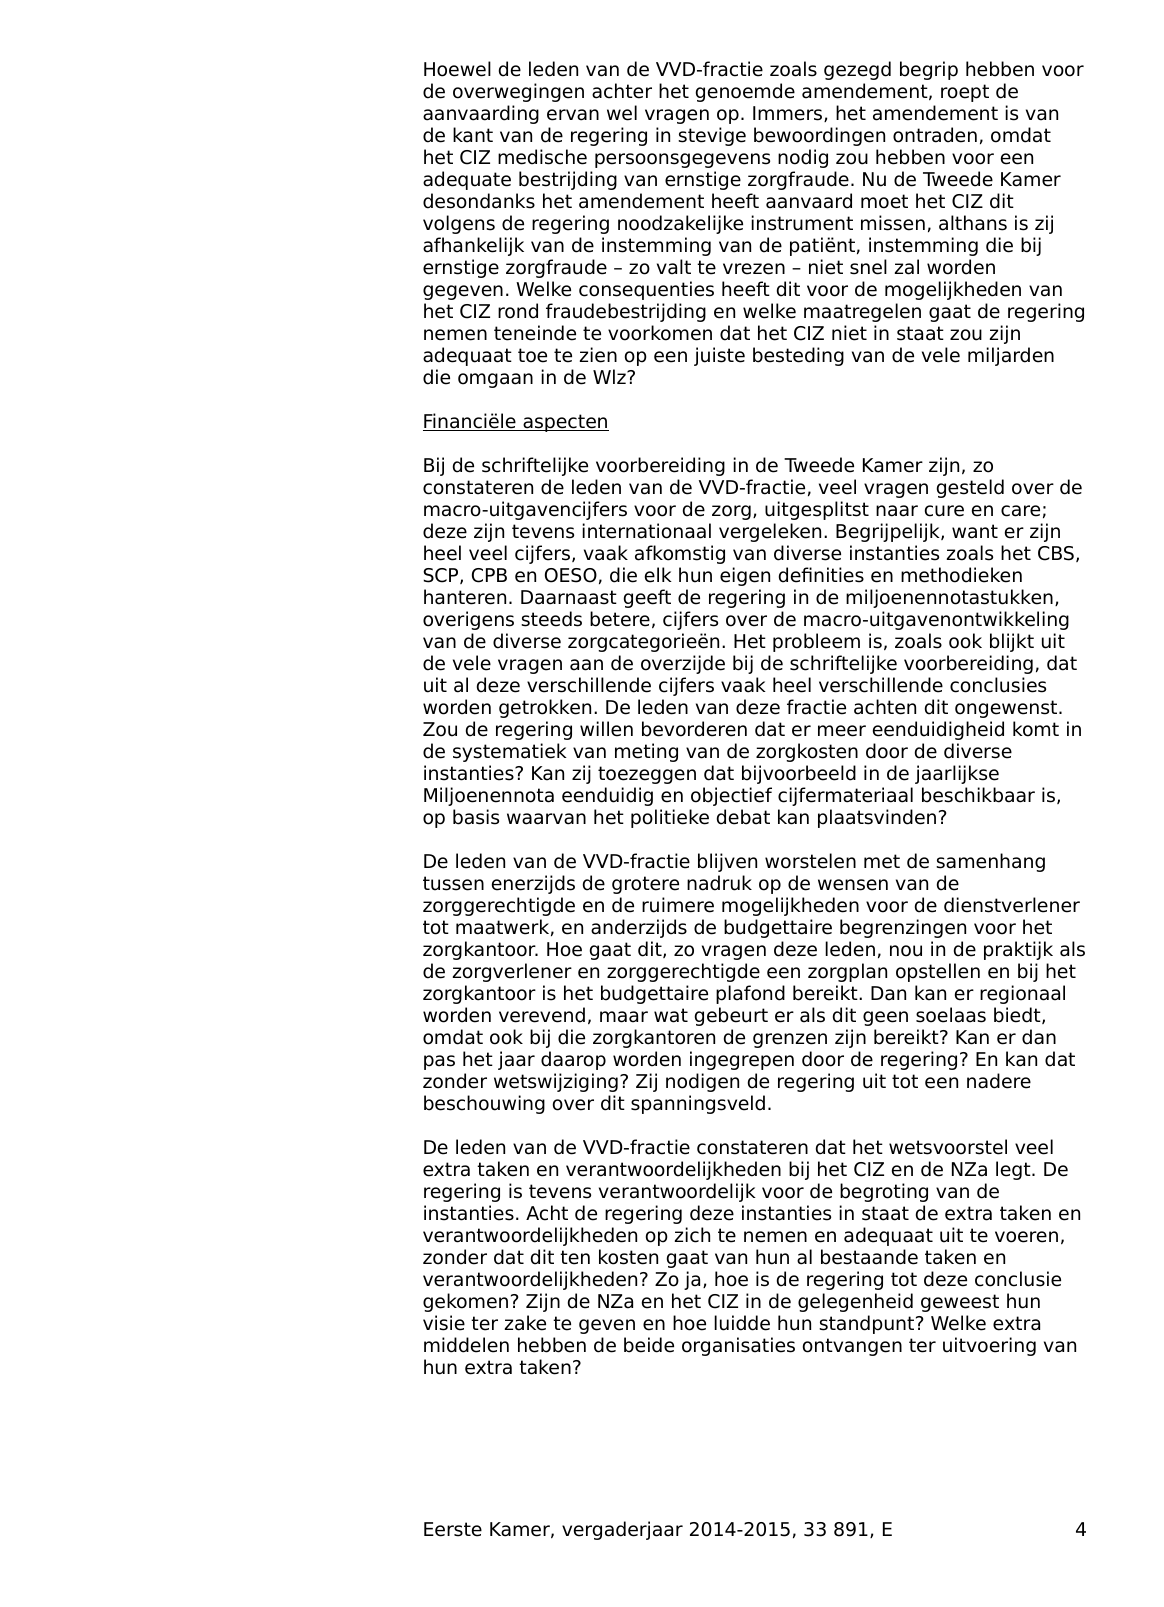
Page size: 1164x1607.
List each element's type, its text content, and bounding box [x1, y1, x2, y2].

text De leden van de VVD-fractie blijven worstelen met de samenhang tussen enerzijds de grotere nadruk op de wensen van de zorggerechtigde en de ruimere mogelijkheden voor de dienstverlener tot maatwerk, en anderzijds de budgettaire begrenzingen voor het zorgkantoor. Hoe gaat dit, zo vragen deze leden, nou in de praktijk als de zorgverlener en zorggerechtigde een zorgplan opstellen en bij het zorgkantoor is het budgettaire plafond bereikt. Dan kan er regionaal worden verevend, maar wat gebeurt er als dit geen soelaas biedt, omdat ook bij die zorgkantoren de grenzen zijn bereikt? Kan er dan pas het jaar daarop worden ingegrepen door de regering? En kan dat zonder wetswijziging? Zij nodigen de regering uit tot een nadere beschouwing over dit spanningsveld. [422, 851, 1087, 1115]
text Bij de schriftelijke voorbereiding in de Tweede Kamer zijn, zo constateren de leden van de VVD-fractie, veel vragen gesteld over de macro-uitgavencijfers voor de zorg, uitgesplitst naar cure en care; deze zijn tevens internationaal vergeleken. Begrijpelijk, want er zijn heel veel cijfers, vaak afkomstig van diverse instanties zoals het CBS, SCP, CPB en OESO, die elk hun eigen definities en methodieken hanteren. Daarnaast geeft de regering in de miljoenennotastukken, overigens steeds betere, cijfers over de macro-uitgavenontwikkeling van de diverse zorgcategorieën. Het probleem is, zoals ook blijkt uit de vele vragen aan de overzijde bij de schriftelijke voorbereiding, dat uit al deze verschillende cijfers vaak heel verschillende conclusies worden getrokken. De leden van deze fractie achten dit ongewenst. Zou de regering willen bevorderen dat er meer eenduidigheid komt in de systematiek van meting van de zorgkosten door de diverse instanties? Kan zij toezeggen dat bijvoorbeeld in de jaarlijkse Miljoenennota eenduidig en objectief cijfermateriaal beschikbaar is, op basis waarvan het politieke debat kan plaatsvinden? [422, 455, 1087, 829]
subtitle Financiële aspecten [422, 411, 1087, 433]
text Hoewel de leden van de VVD-fractie zoals gezegd begrip hebben voor de overwegingen achter het genoemde amendement, roept de aanvaarding ervan wel vragen op. Immers, het amendement is van de kant van de regering in stevige bewoordingen ontraden, omdat het CIZ medische persoonsgegevens nodig zou hebben voor een adequate bestrijding van ernstige zorgfraude. Nu de Tweede Kamer desondanks het amendement heeft aanvaard moet het CIZ dit volgens de regering noodzakelijke instrument missen, althans is zij afhankelijk van de instemming van de patiënt, instemming die bij ernstige zorgfraude – zo valt te vrezen – niet snel zal worden gegeven. Welke consequenties heeft dit voor de mogelijkheden van het CIZ rond fraudebestrijding en welke maatregelen gaat de regering nemen teneinde te voorkomen dat het CIZ niet in staat zou zijn adequaat toe te zien op een juiste besteding van de vele miljarden die omgaan in de Wlz? [422, 59, 1087, 389]
text De leden van de VVD-fractie constateren dat het wetsvoorstel veel extra taken en verantwoordelijkheden bij het CIZ en de NZa legt. De regering is tevens verantwoordelijk voor de begroting van de instanties. Acht de regering deze instanties in staat de extra taken en verantwoordelijkheden op zich te nemen en adequaat uit te voeren, zonder dat dit ten kosten gaat van hun al bestaande taken en verantwoordelijkheden? Zo ja, hoe is de regering tot deze conclusie gekomen? Zijn de NZa en het CIZ in de gelegenheid geweest hun visie ter zake te geven en hoe luidde hun standpunt? Welke extra middelen hebben de beide organisaties ontvangen ter uitvoering van hun extra taken? [422, 1137, 1087, 1379]
